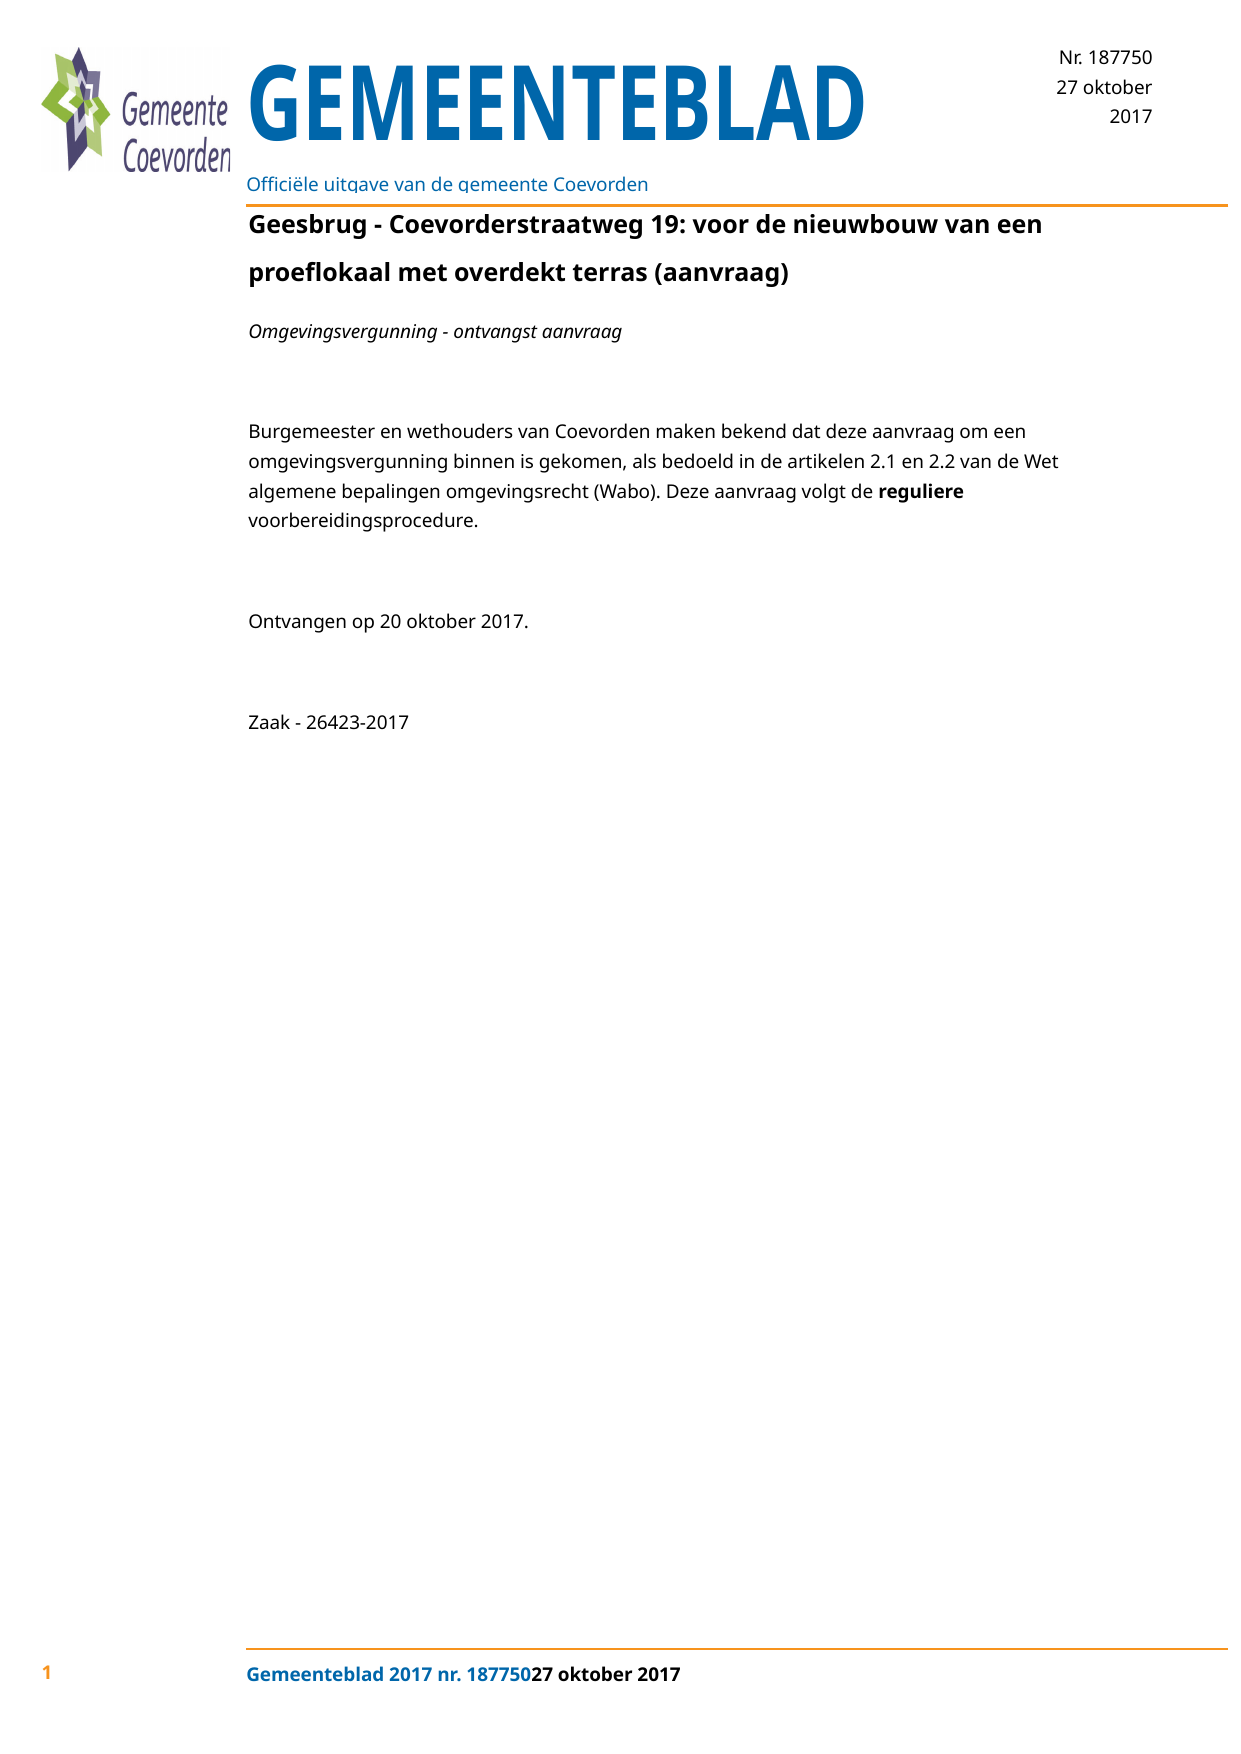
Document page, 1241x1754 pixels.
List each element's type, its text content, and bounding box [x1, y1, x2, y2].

text Omgevingsvergunning - ontvangst aanvraag [248, 318, 1152, 344]
text Burgemeester en wethouders van Coevorden maken bekend dat deze aanvraag om een omgevingsvergunning binnen is gekomen, als bedoeld in de artikelen 2.1 en 2.2 van de Wet algemene bepalingen omgevingsrecht (Wabo). Deze aanvraag volgt de reguliere voorbereidingsprocedure. [248, 419, 1152, 533]
text Geesbrug - Coevorderstraatweg 19: voor de nieuwbouw van een proeflokaal met overdekt terras (aanvraag) [248, 207, 1152, 288]
text Zaak - 26423-2017 [248, 709, 1152, 735]
picture [41, 47, 231, 172]
text Ontvangen op 20 oktober 2017. [248, 608, 1152, 634]
